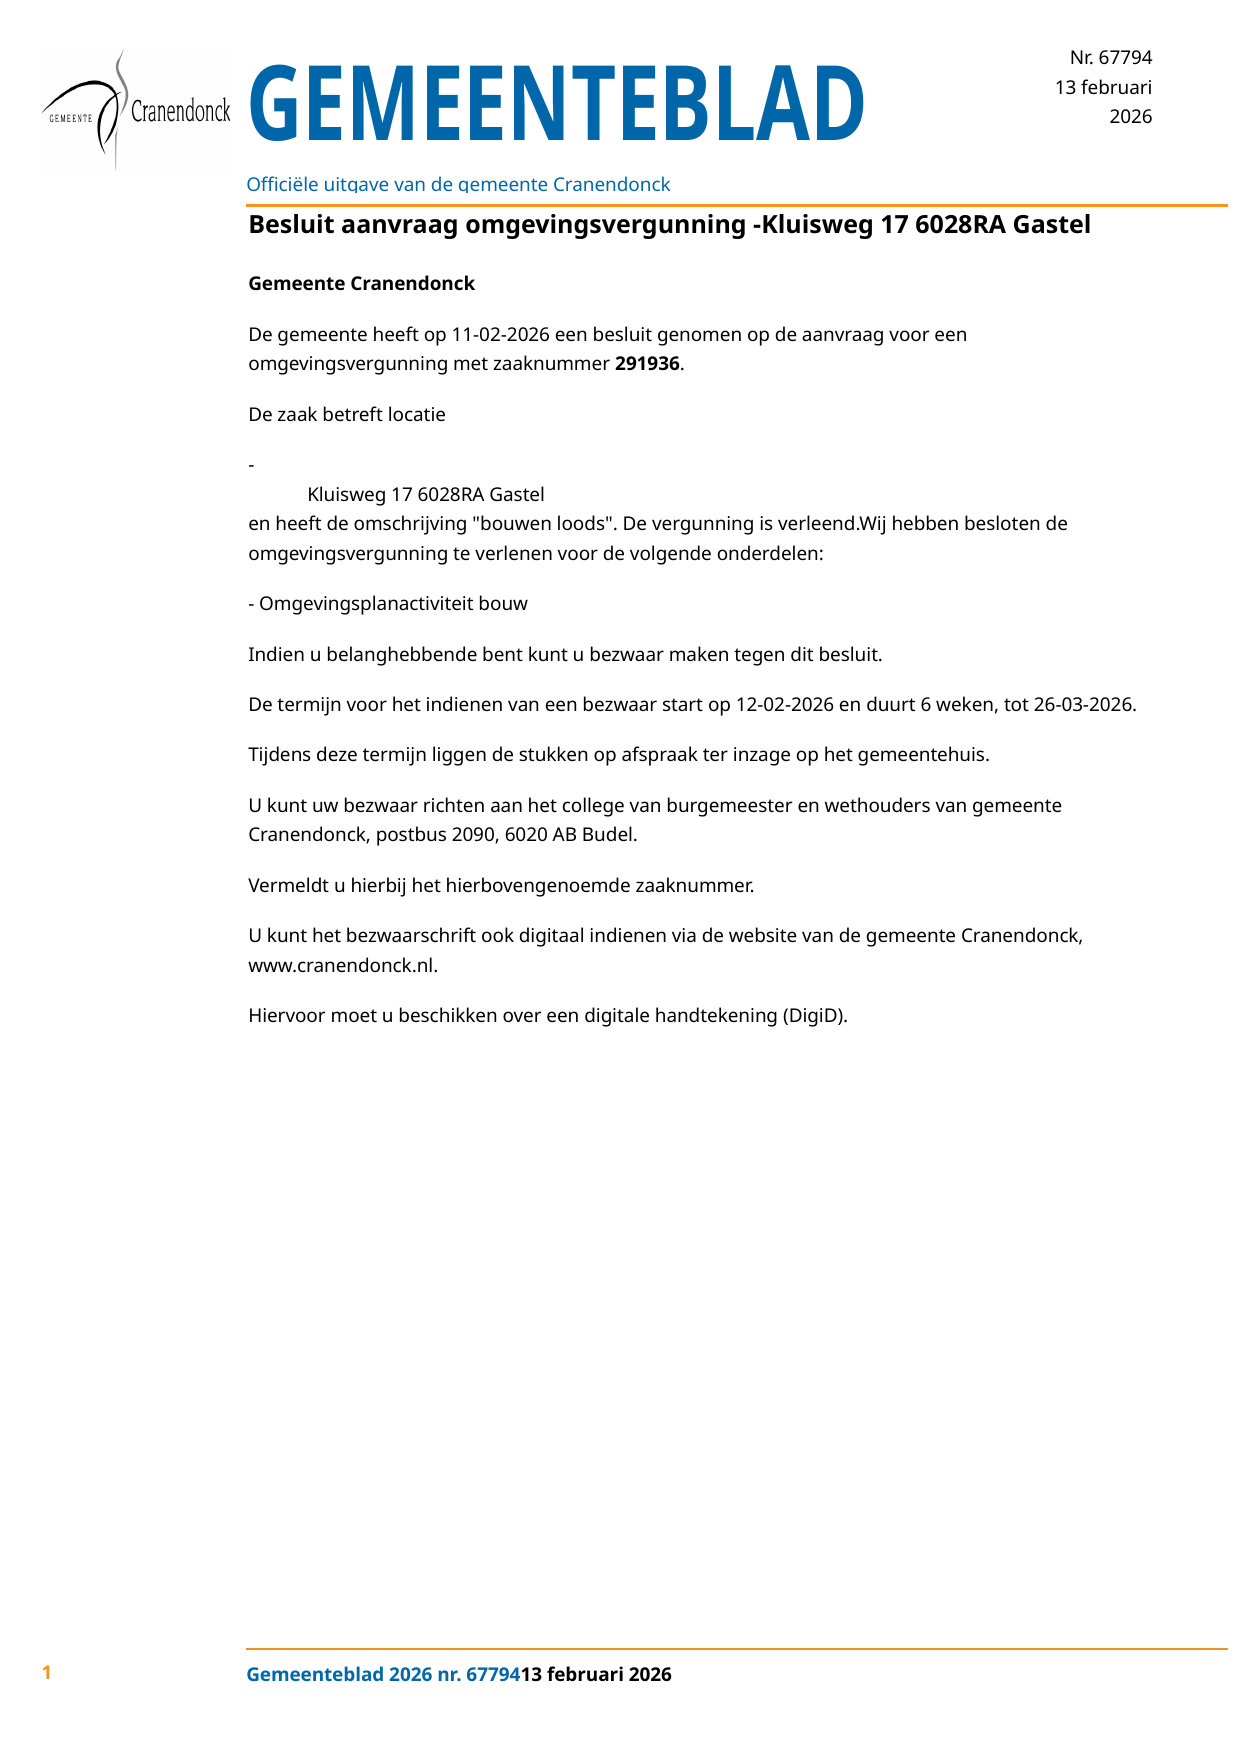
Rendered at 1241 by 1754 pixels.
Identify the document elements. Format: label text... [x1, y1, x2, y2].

text Hiervoor moet u beschikken over een digitale handtekening (DigiD). [248, 1002, 1152, 1028]
text Indien u belanghebbende bent kunt u bezwaar maken tegen dit besluit. [248, 641, 1152, 666]
text en heeft de omschrijving "bouwen loods". De vergunning is verleend.Wij hebben besloten de omgevingsvergunning te verlenen voor de volgende onderdelen: [248, 510, 1152, 566]
text U kunt uw bezwaar richten aan het college van burgemeester en wethouders van gemeente Cranendonck, postbus 2090, 6020 AB Budel. [248, 792, 1152, 847]
text Tijdens deze termijn liggen de stukken op afspraak ter inzage op het gemeentehuis. [248, 742, 1152, 767]
text De termijn voor het indienen van een bezwaar start op 12-02-2026 en duurt 6 weken, tot 26-03-2026. [248, 691, 1152, 717]
picture [41, 47, 231, 172]
text Gemeente Cranendonck [248, 270, 1152, 296]
text - Omgevingsplanactiviteit bouw [248, 590, 1152, 616]
list Kluisweg 17 6028RA Gastel [248, 481, 1152, 506]
text Vermeldt u hierbij het hierbovengenoemde zaaknummer. [248, 872, 1152, 898]
text U kunt het bezwaarschrift ook digitaal indienen via de website van de gemeente Cranendonck, www.cranendonck.nl. [248, 922, 1152, 978]
text Besluit aanvraag omgevingsvergunning -Kluisweg 17 6028RA Gastel [248, 207, 1152, 241]
text De gemeente heeft op 11-02-2026 een besluit genomen op de aanvraag voor een omgevingsvergunning met zaaknummer 291936. [248, 321, 1152, 376]
text De zaak betreft locatie [248, 401, 1152, 426]
